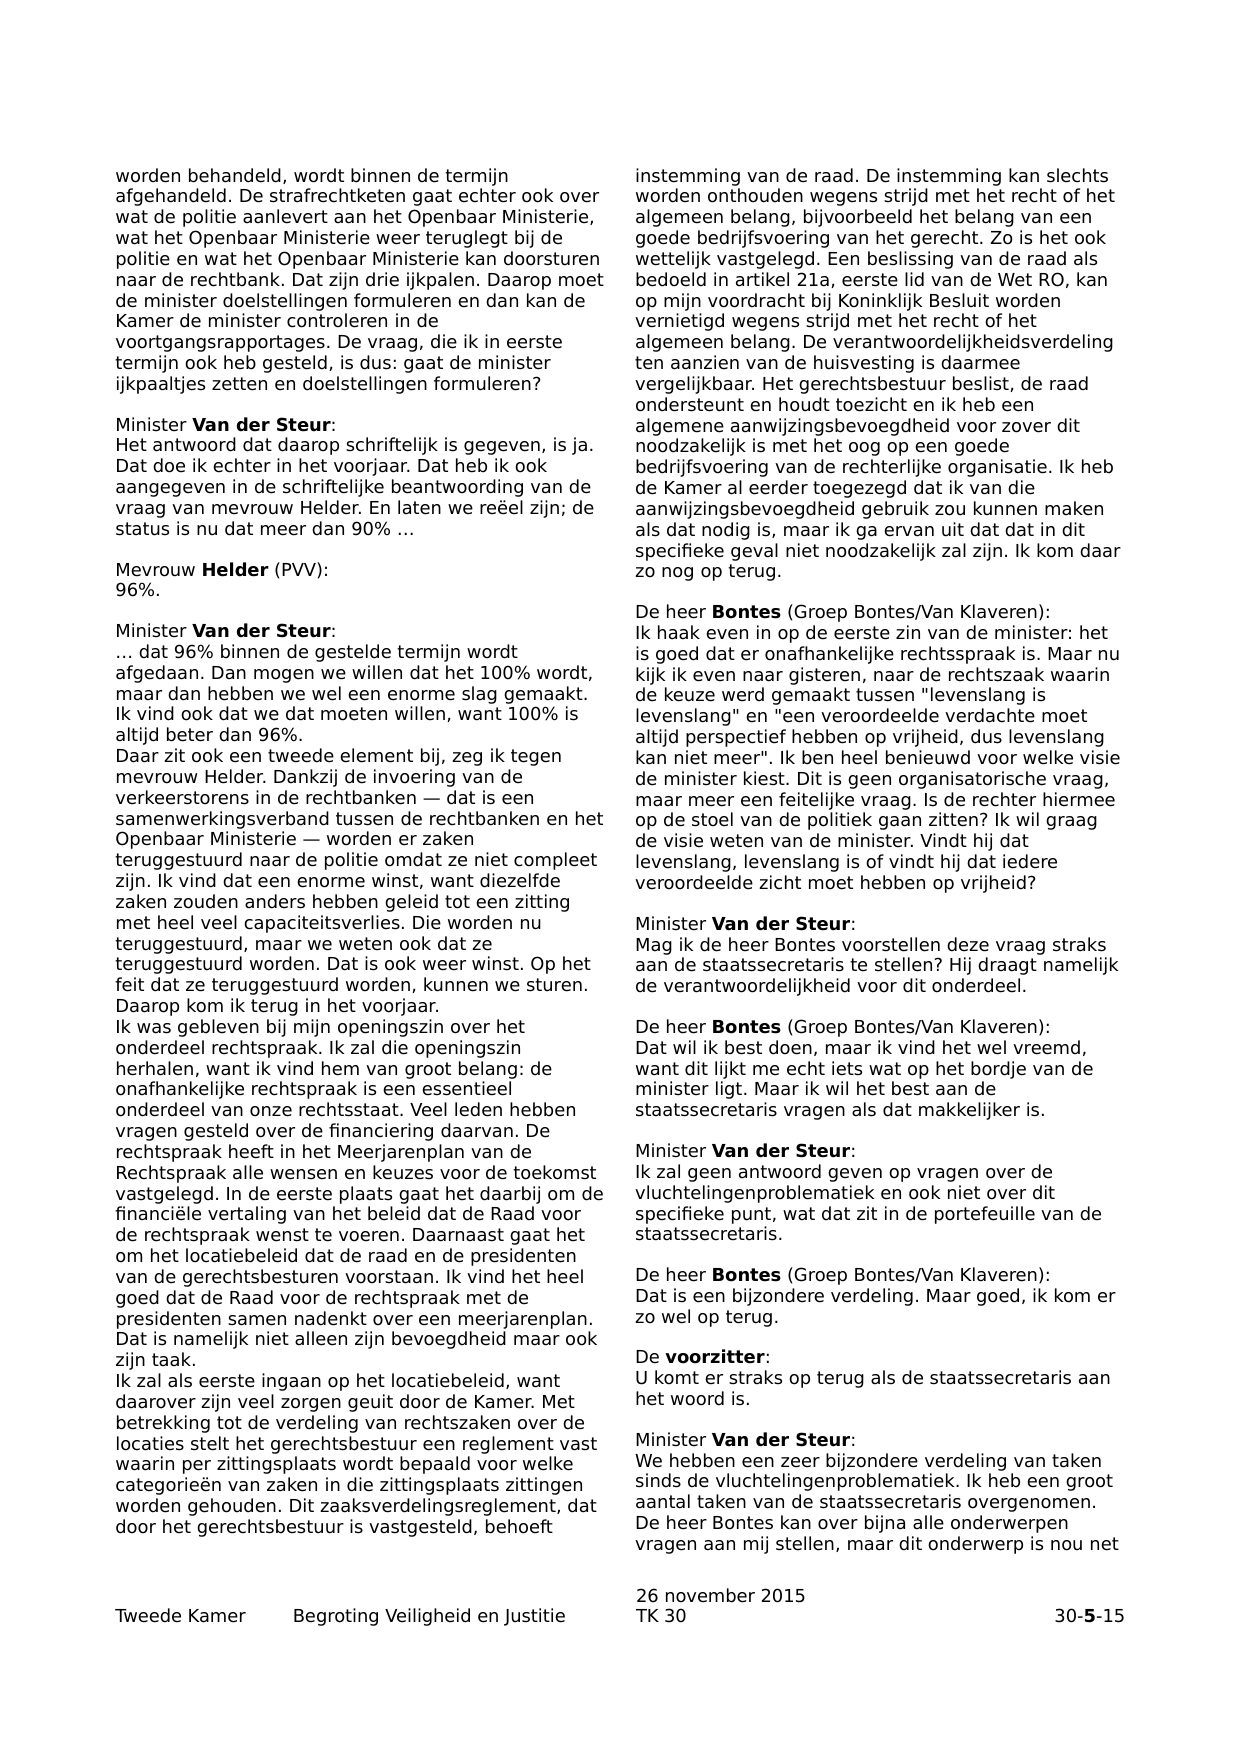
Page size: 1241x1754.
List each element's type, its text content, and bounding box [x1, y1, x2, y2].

text De heer Bontes (Groep Bontes/Van Klaveren): [635, 602, 1125, 623]
text De heer Bontes (Groep Bontes/Van Klaveren): [635, 1265, 1125, 1286]
text Ik zal geen antwoord geven op vragen over de vluchtelingenproblematiek en ook niet over dit specifieke punt, wat dat zit in de portefeuille van de staatssecretaris. [635, 1162, 1125, 1245]
text De voorzitter: [635, 1347, 1125, 1368]
text Mag ik de heer Bontes voorstellen deze vraag straks aan de staatssecretaris te stellen? Hij draagt namelijk de verantwoordelijkheid voor dit onderdeel. [635, 934, 1125, 997]
text Ik zal als eerste ingaan op het locatiebeleid, want daarover zijn veel zorgen geuit door de Kamer. Met betrekking tot de verdeling van rechtszaken over de locaties stelt het gerechtsbestuur een reglement vast waarin per zittingsplaats wordt bepaald voor welke categorieën van zaken in die zittingsplaats zittingen worden gehouden. Dit zaaksverdelingsreglement, dat door het gerechtsbestuur is vastgesteld, behoeft [115, 1371, 605, 1537]
text Daar zit ook een tweede element bij, zeg ik tegen mevrouw Helder. Dankzij de invoering van de verkeerstorens in de rechtbanken — dat is een samenwerkingsverband tussen de rechtbanken en het Openbaar Ministerie — worden er zaken teruggestuurd naar de politie omdat ze niet compleet zijn. Ik vind dat een enorme winst, want diezelfde zaken zouden anders hebben geleid tot een zitting met heel veel capaciteitsverlies. Die worden nu teruggestuurd, maar we weten ook dat ze teruggestuurd worden. Dat is ook weer winst. Op het feit dat ze teruggestuurd worden, kunnen we sturen. Daarop kom ik terug in het voorjaar. [115, 746, 605, 1017]
text Minister Van der Steur: [115, 621, 605, 642]
text Het antwoord dat daarop schriftelijk is gegeven, is ja. Dat doe ik echter in het voorjaar. Dat heb ik ook aangegeven in de schriftelijke beantwoording van de vraag van mevrouw Helder. En laten we reëel zijn; de status is nu dat meer dan 90% … [115, 435, 605, 539]
text Minister Van der Steur: [115, 414, 605, 435]
text Dat wil ik best doen, maar ik vind het wel vreemd, want dit lijkt me echt iets wat op het bordje van de minister ligt. Maar ik wil het best aan de staatssecretaris vragen als dat makkelijker is. [635, 1037, 1125, 1121]
text Ik haak even in op de eerste zin van de minister: het is goed dat er onafhankelijke rechtsspraak is. Maar nu kijk ik even naar gisteren, naar de rechtszaak waarin de keuze werd gemaakt tussen "levenslang is levenslang" en "een veroordeelde verdachte moet altijd perspectief hebben op vrijheid, dus levenslang kan niet meer". Ik ben heel benieuwd voor welke visie de minister kiest. Dit is geen organisatorische vraag, maar meer een feitelijke vraag. Is de rechter hiermee op de stoel van de politiek gaan zitten? Ik wil graag de visie weten van de minister. Vindt hij dat levenslang, levenslang is of vindt hij dat iedere veroordeelde zicht moet hebben op vrijheid? [635, 623, 1125, 893]
text Dat is een bijzondere verdeling. Maar goed, ik kom er zo wel op terug. [635, 1286, 1125, 1327]
text Ik was gebleven bij mijn openingszin over het onderdeel rechtspraak. Ik zal die openingszin herhalen, want ik vind hem van groot belang: de onafhankelijke rechtspraak is een essentieel onderdeel van onze rechtsstaat. Veel leden hebben vragen gesteld over de financiering daarvan. De rechtspraak heeft in het Meerjarenplan van de Rechtspraak alle wensen en keuzes voor de toekomst vastgelegd. In de eerste plaats gaat het daarbij om de financiële vertaling van het beleid dat de Raad voor de rechtspraak wenst te voeren. Daarnaast gaat het om het locatiebeleid dat de raad en de presidenten van de gerechtsbesturen voorstaan. Ik vind het heel goed dat de Raad voor de rechtspraak met de presidenten samen nadenkt over een meerjarenplan. Dat is namelijk niet alleen zijn bevoegdheid maar ook zijn taak. [115, 1017, 605, 1371]
text Minister Van der Steur: [635, 1430, 1125, 1450]
text U komt er straks op terug als de staatssecretaris aan het woord is. [635, 1368, 1125, 1410]
text De heer Bontes (Groep Bontes/Van Klaveren): [635, 1017, 1125, 1037]
text We hebben een zeer bijzondere verdeling van taken sinds de vluchtelingenproblematiek. Ik heb een groot aantal taken van de staatssecretaris overgenomen. De heer Bontes kan over bijna alle onderwerpen vragen aan mij stellen, maar dit onderwerp is nou net [635, 1450, 1125, 1554]
text instemming van de raad. De instemming kan slechts worden onthouden wegens strijd met het recht of het algemeen belang, bijvoorbeeld het belang van een goede bedrijfsvoering van het gerecht. Zo is het ook wettelijk vastgelegd. Een beslissing van de raad als bedoeld in artikel 21a, eerste lid van de Wet RO, kan op mijn voordracht bij Koninklijk Besluit worden vernietigd wegens strijd met het recht of het algemeen belang. De verantwoordelijkheidsverdeling ten aanzien van de huisvesting is daarmee vergelijkbaar. Het gerechtsbestuur beslist, de raad ondersteunt en houdt toezicht en ik heb een algemene aanwijzingsbevoegdheid voor zover dit noodzakelijk is met het oog op een goede bedrijfsvoering van de rechterlijke organisatie. Ik heb de Kamer al eerder toegezegd dat ik van die aanwijzingsbevoegdheid gebruik zou kunnen maken als dat nodig is, maar ik ga ervan uit dat dat in dit specifieke geval niet noodzakelijk zal zijn. Ik kom daar zo nog op terug. [635, 165, 1125, 582]
text … dat 96% binnen de gestelde termijn wordt afgedaan. Dan mogen we willen dat het 100% wordt, maar dan hebben we wel een enorme slag gemaakt. Ik vind ook dat we dat moeten willen, want 100% is altijd beter dan 96%. [115, 642, 605, 746]
text Mevrouw Helder (PVV): [115, 559, 605, 580]
text Minister Van der Steur: [635, 1141, 1125, 1162]
text 96%. [115, 580, 605, 601]
text worden behandeld, wordt binnen de termijn afgehandeld. De strafrechtketen gaat echter ook over wat de politie aanlevert aan het Openbaar Ministerie, wat het Openbaar Ministerie weer teruglegt bij de politie en wat het Openbaar Ministerie kan doorsturen naar de rechtbank. Dat zijn drie ijkpalen. Daarop moet de minister doelstellingen formuleren en dan kan de Kamer de minister controleren in de voortgangsrapportages. De vraag, die ik in eerste termijn ook heb gesteld, is dus: gaat de minister ijkpaaltjes zetten en doelstellingen formuleren? [115, 165, 605, 394]
text Minister Van der Steur: [635, 913, 1125, 934]
